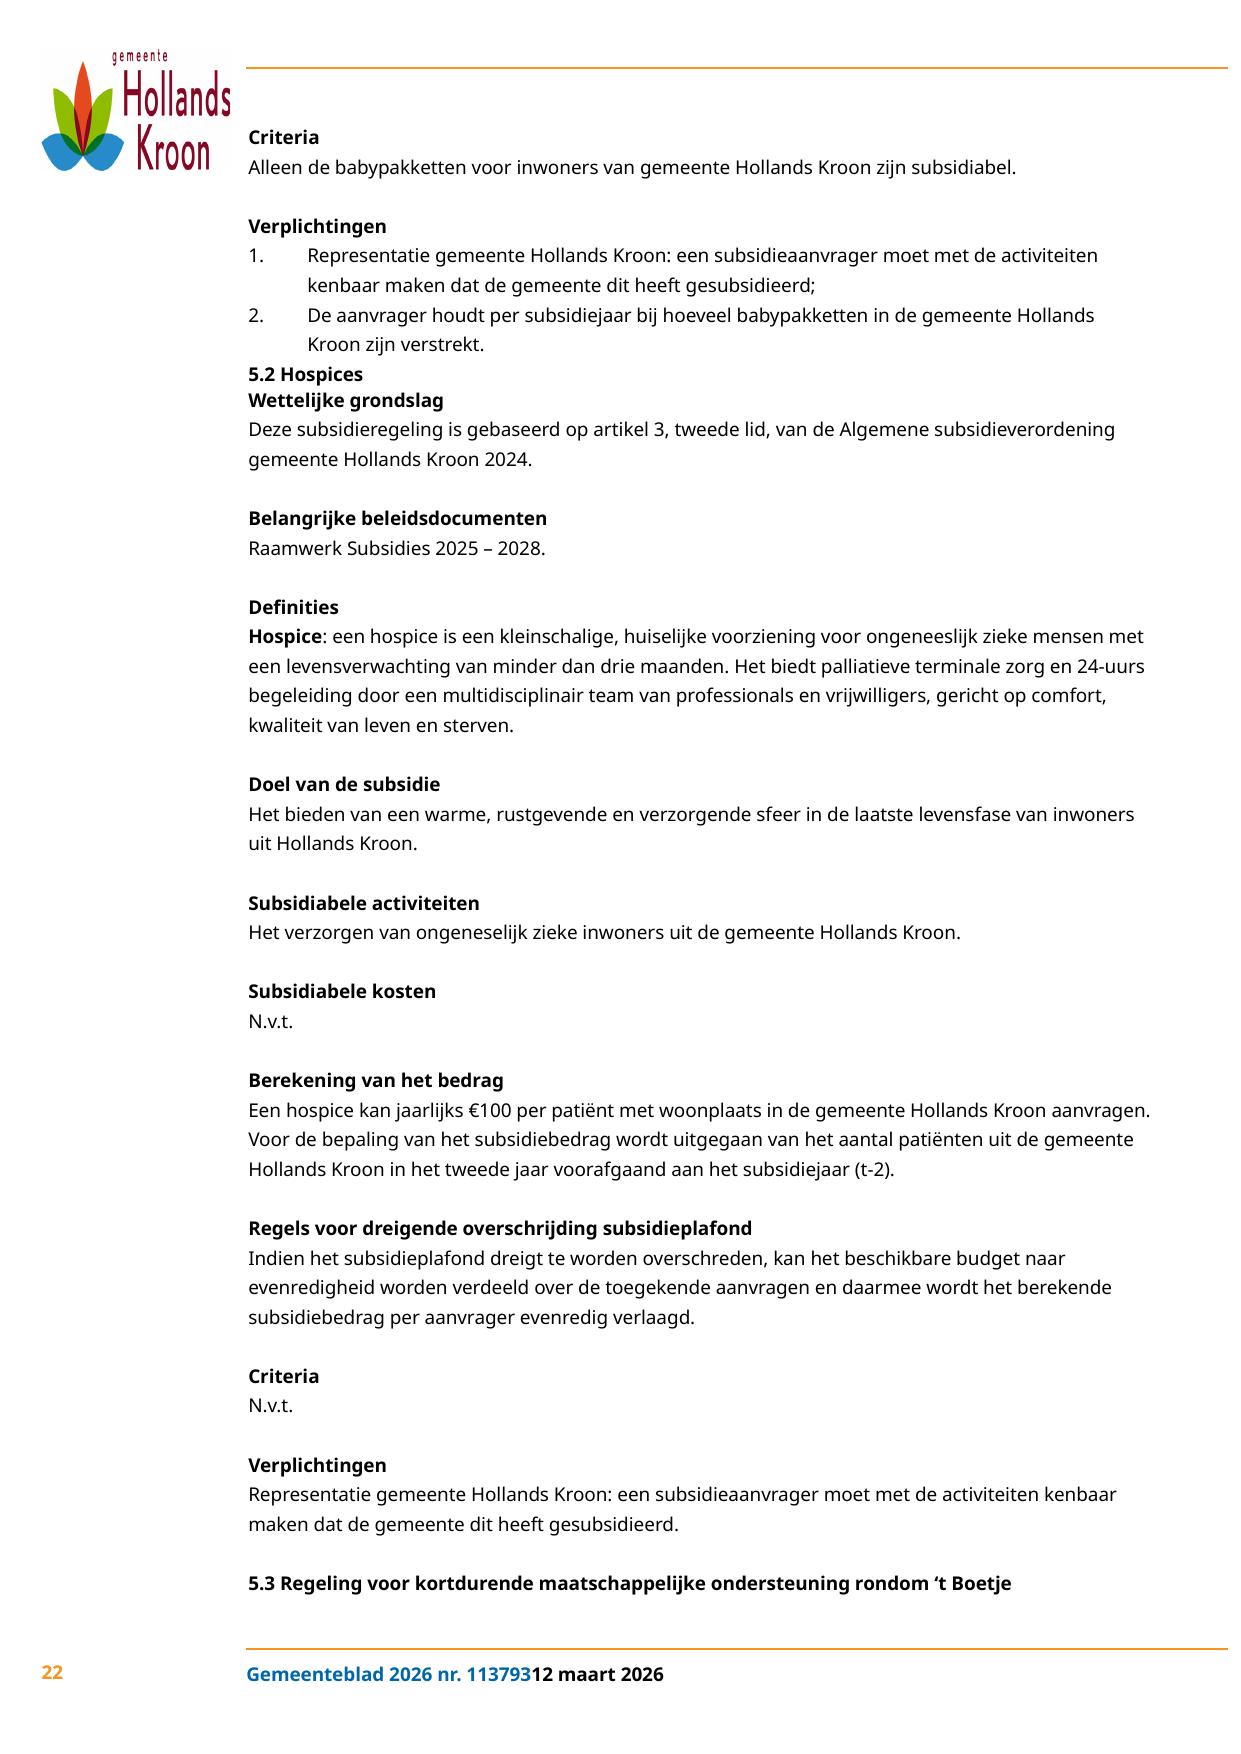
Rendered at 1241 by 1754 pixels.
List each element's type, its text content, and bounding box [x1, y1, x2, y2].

text Doel van de subsidie [248, 771, 1152, 797]
text Belangrijke beleidsdocumenten [248, 505, 1152, 531]
text Subsidiabele kosten [248, 978, 1152, 1004]
text Criteria [248, 1363, 1152, 1389]
text Hospice: een hospice is een kleinschalige, huiselijke voorziening voor ongeneeslijk zieke mensen met een levensverwachting van minder dan drie maanden. Het biedt palliatieve terminale zorg en 24-uurs begeleiding door een multidisciplinair team van professionals en vrijwilligers, gericht op comfort, kwaliteit van leven en sterven. [248, 623, 1152, 738]
text Subsidiabele activiteiten [248, 890, 1152, 915]
text Criteria [248, 124, 1152, 150]
text Het verzorgen van ongeneselijk zieke inwoners uit de gemeente Hollands Kroon. [248, 919, 1152, 945]
list De aanvrager houdt per subsidiejaar bij hoeveel babypakketten in de gemeente Hollands Kroon zijn verstrekt. [248, 302, 1152, 357]
text Verplichtingen [248, 213, 1152, 239]
text Definities [248, 594, 1152, 619]
text N.v.t. [248, 1008, 1152, 1034]
picture [41, 47, 231, 172]
text Wettelijke grondslag [248, 387, 1152, 412]
text Representatie gemeente Hollands Kroon: een subsidieaanvrager moet met de activiteiten kenbaar maken dat de gemeente dit heeft gesubsidieerd. [248, 1481, 1152, 1537]
text Indien het subsidieplafond dreigt te worden overschreden, kan het beschikbare budget naar evenredigheid worden verdeeld over de toegekende aanvragen en daarmee wordt het berekende subsidiebedrag per aanvrager evenredig verlaagd. [248, 1245, 1152, 1329]
text Het bieden van een warme, rustgevende en verzorgende sfeer in de laatste levensfase van inwoners uit Hollands Kroon. [248, 801, 1152, 856]
text Alleen de babypakketten voor inwoners van gemeente Hollands Kroon zijn subsidiabel. [248, 154, 1152, 180]
text 5.3 Regeling voor kortdurende maatschappelijke ondersteuning rondom ‘t Boetje [248, 1570, 1152, 1596]
text Raamwerk Subsidies 2025 – 2028. [248, 535, 1152, 560]
text Berekening van het bedrag [248, 1067, 1152, 1093]
text Een hospice kan jaarlijks €100 per patiënt met woonplaats in de gemeente Hollands Kroon aanvragen. Voor de bepaling van het subsidiebedrag wordt uitgegaan van het aantal patiënten uit de gemeente Hollands Kroon in het tweede jaar voorafgaand aan het subsidiejaar (t‑2). [248, 1097, 1152, 1182]
text Verplichtingen [248, 1452, 1152, 1477]
text 5.2 Hospices [248, 361, 1152, 387]
list Representatie gemeente Hollands Kroon: een subsidieaanvrager moet met de activiteiten kenbaar maken dat de gemeente dit heeft gesubsidieerd; [248, 243, 1152, 298]
text Regels voor dreigende overschrijding subsidieplafond [248, 1215, 1152, 1241]
text Deze subsidieregeling is gebaseerd op artikel 3, tweede lid, van de Algemene subsidieverordening gemeente Hollands Kroon 2024. [248, 416, 1152, 472]
text N.v.t. [248, 1393, 1152, 1418]
